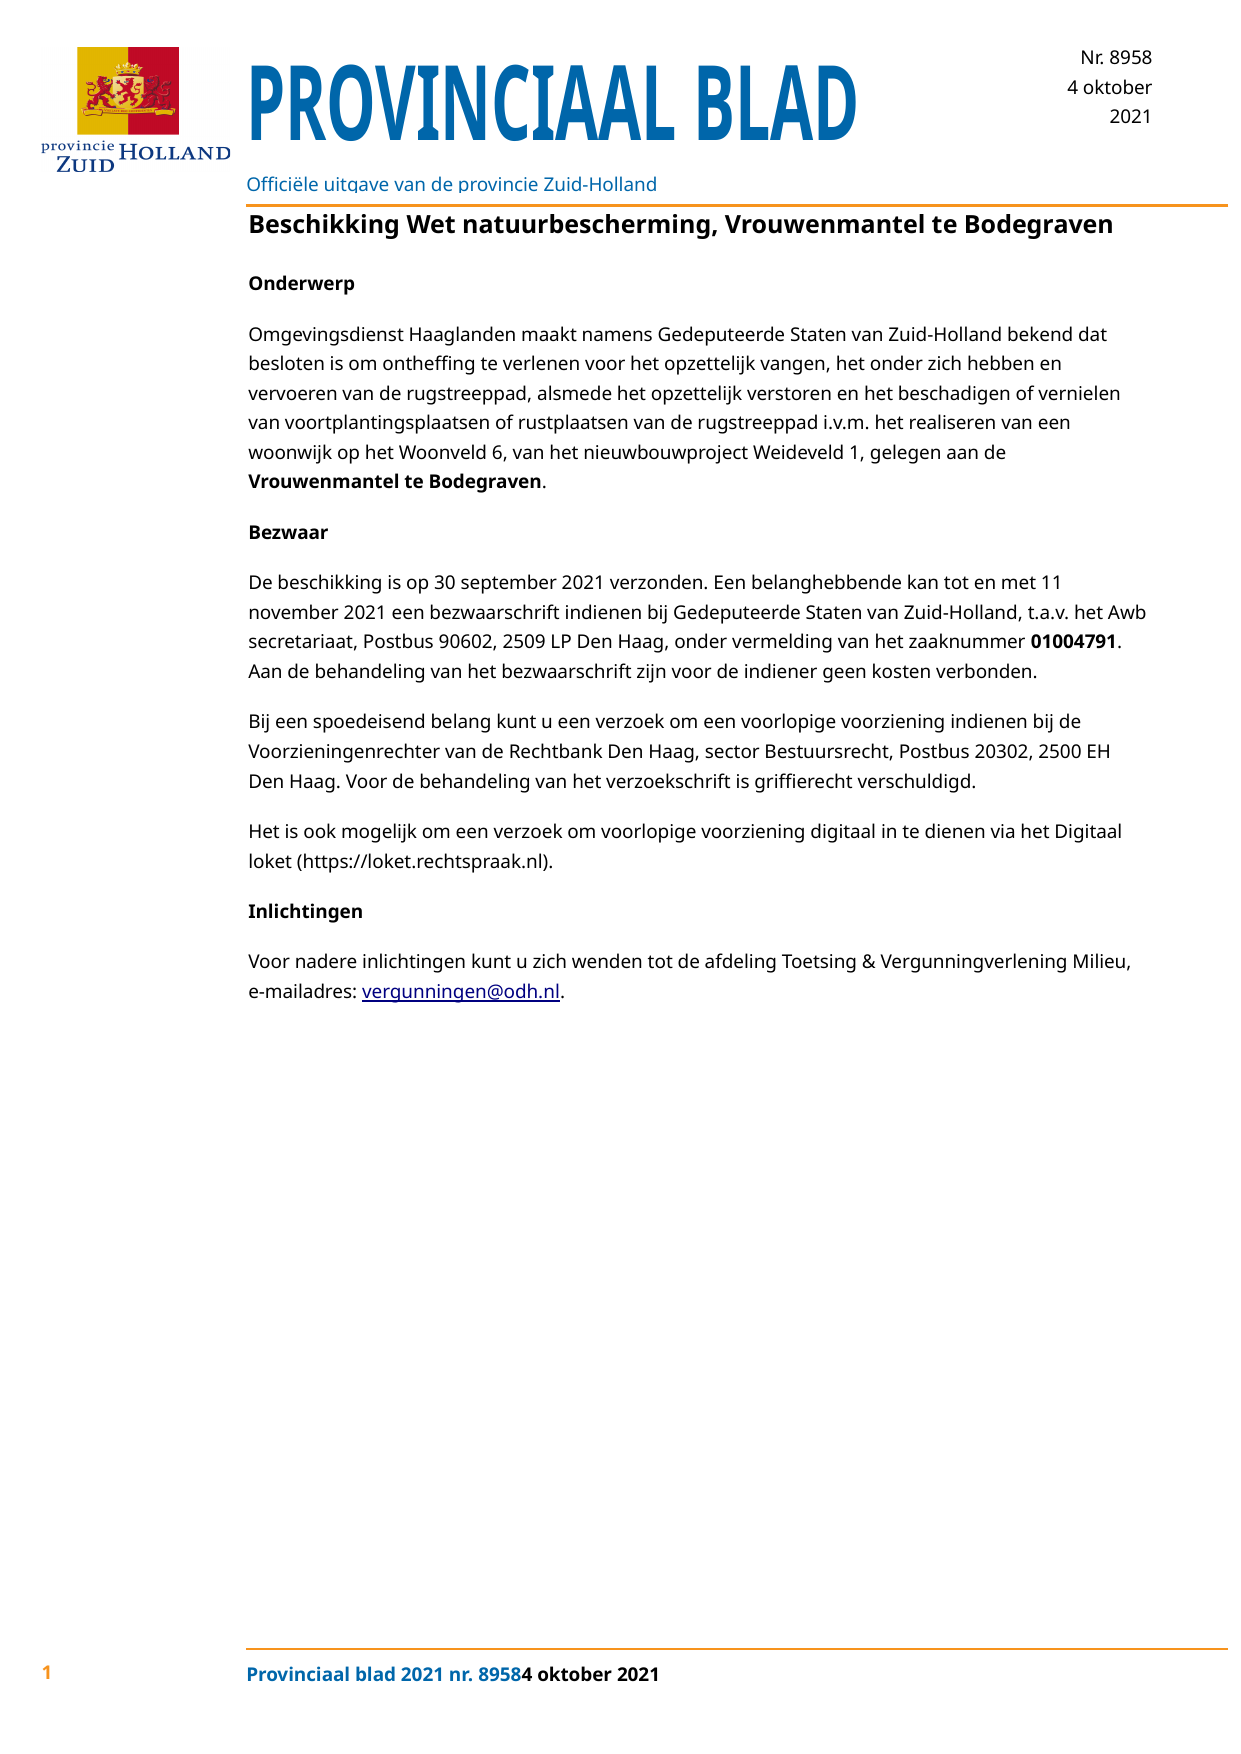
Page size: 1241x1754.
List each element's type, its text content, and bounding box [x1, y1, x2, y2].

text De beschikking is op 30 september 2021 verzonden. Een belanghebbende kan tot en met 11 november 2021 een bezwaarschrift indienen bij Gedeputeerde Staten van Zuid-Holland, t.a.v. het Awb secretariaat, Postbus 90602, 2509 LP Den Haag, onder vermelding van het zaaknummer 01004791. Aan de behandeling van het bezwaarschrift zijn voor de indiener geen kosten verbonden. [248, 569, 1152, 684]
text Beschikking Wet natuurbescherming, Vrouwenmantel te Bodegraven [248, 207, 1152, 241]
text Voor nadere inlichtingen kunt u zich wenden tot de afdeling Toetsing & Vergunningverlening Milieu, e-mailadres: vergunningen@odh.nl. [248, 949, 1152, 1004]
text Bezwaar [248, 519, 1152, 545]
text Het is ook mogelijk om een verzoek om voorlopige voorziening digitaal in te dienen via het Digitaal loket (https://loket.rechtspraak.nl). [248, 818, 1152, 873]
text Bij een spoedeisend belang kunt u een verzoek om een voorlopige voorziening indienen bij de Voorzieningenrechter van de Rechtbank Den Haag, sector Bestuursrecht, Postbus 20302, 2500 EH Den Haag. Voor de behandeling van het verzoekschrift is griffierecht verschuldigd. [248, 709, 1152, 793]
text Onderwerp [248, 270, 1152, 296]
text Omgevingsdienst Haaglanden maakt namens Gedeputeerde Staten van Zuid-Holland bekend dat besloten is om ontheffing te verlenen voor het opzettelijk vangen, het onder zich hebben en vervoeren van de rugstreeppad, alsmede het opzettelijk verstoren en het beschadigen of vernielen van voortplantingsplaatsen of rustplaatsen van de rugstreeppad i.v.m. het realiseren van een woonwijk op het Woonveld 6, van het nieuwbouwproject Weideveld 1, gelegen aan de Vrouwenmantel te Bodegraven. [248, 321, 1152, 494]
picture [41, 47, 231, 172]
text Inlichtingen [248, 898, 1152, 924]
